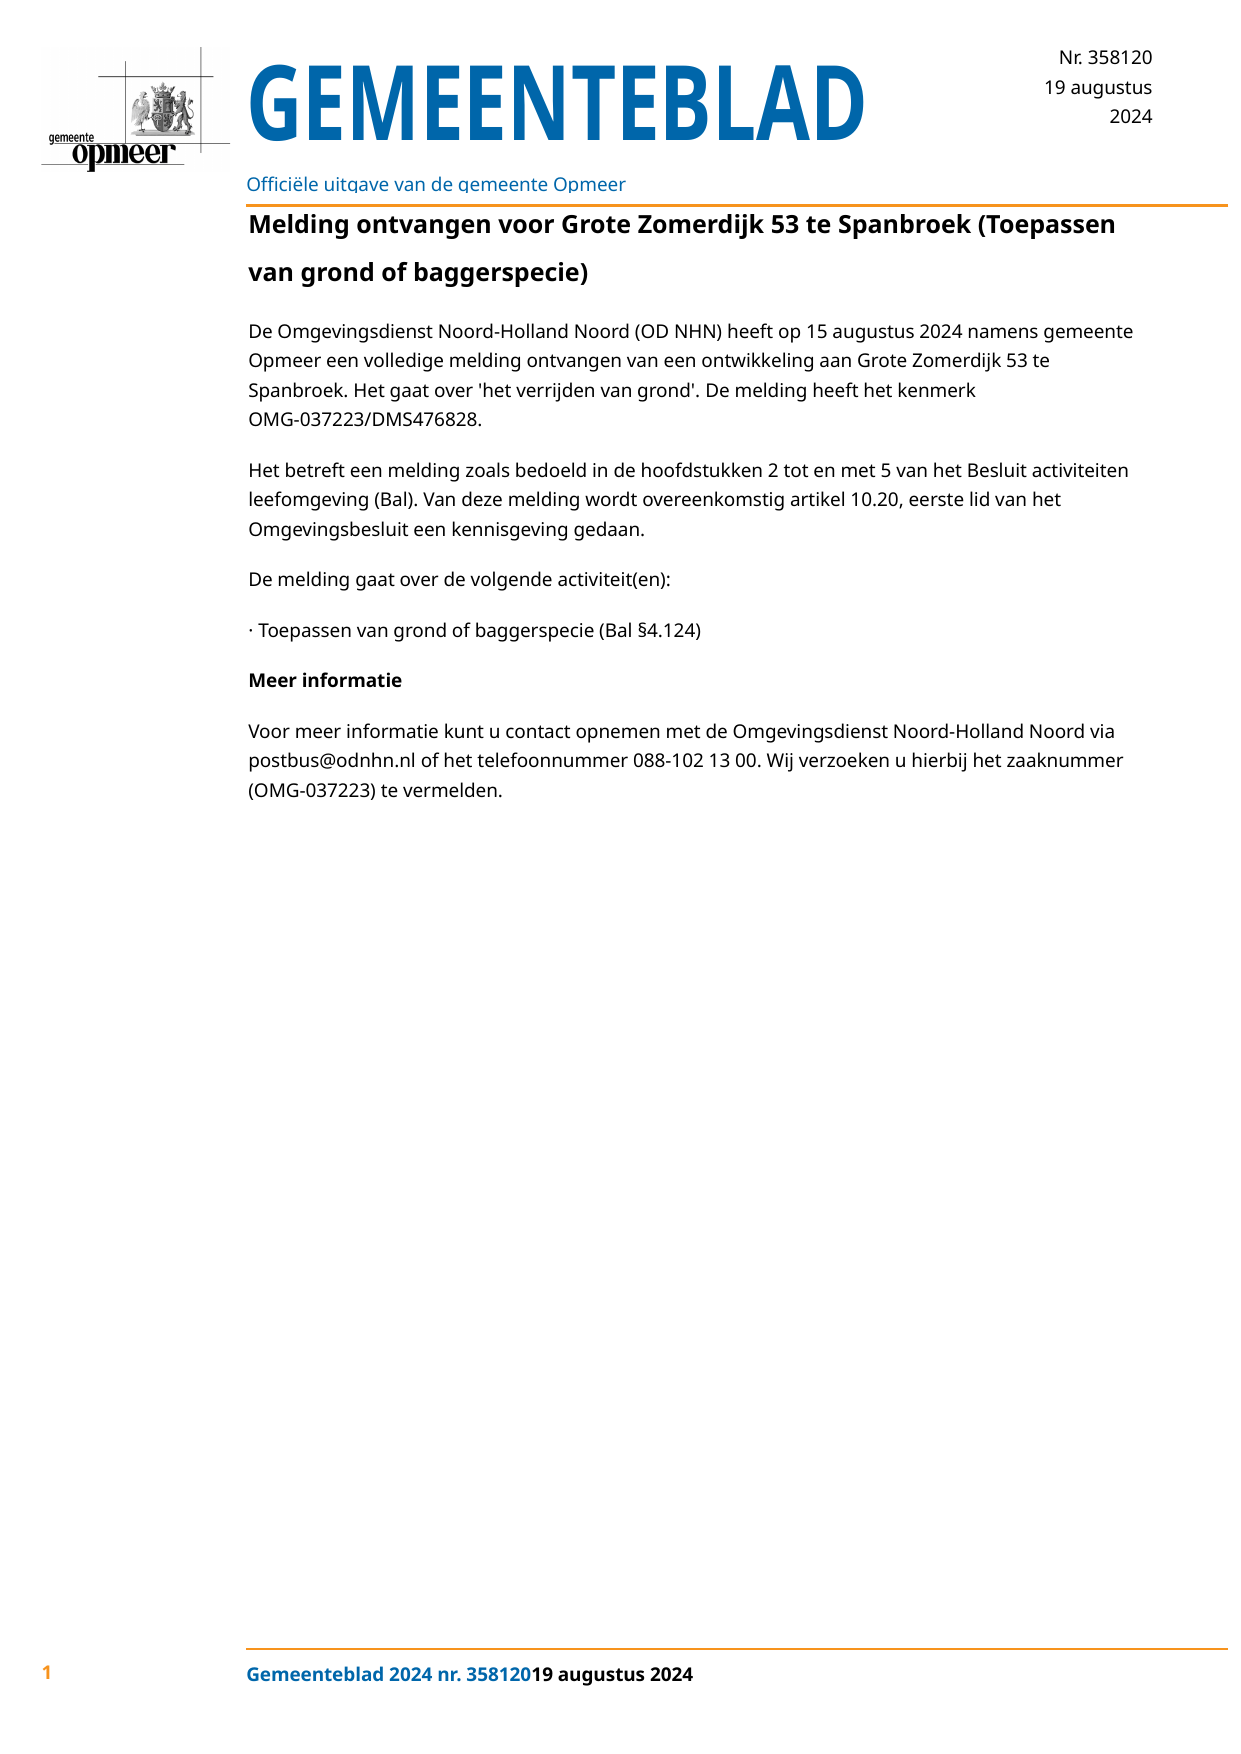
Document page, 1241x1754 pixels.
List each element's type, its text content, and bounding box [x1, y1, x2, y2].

picture [41, 47, 231, 172]
text De melding gaat over de volgende activiteit(en): [248, 567, 1152, 592]
text Melding ontvangen voor Grote Zomerdijk 53 te Spanbroek (Toepassen van grond of baggerspecie) [248, 207, 1152, 288]
text Meer informatie [248, 667, 1152, 693]
text · Toepassen van grond of baggerspecie (Bal §4.124) [248, 617, 1152, 643]
text Het betreft een melding zoals bedoeld in de hoofdstukken 2 tot en met 5 van het Besluit activiteiten leefomgeving (Bal). Van deze melding wordt overeenkomstig artikel 10.20, eerste lid van het Omgevingsbesluit een kennisgeving gedaan. [248, 457, 1152, 542]
text De Omgevingsdienst Noord-Holland Noord (OD NHN) heeft op 15 augustus 2024 namens gemeente Opmeer een volledige melding ontvangen van een ontwikkeling aan Grote Zomerdijk 53 te Spanbroek. Het gaat over 'het verrijden van grond'. De melding heeft het kenmerk OMG-037223/DMS476828. [248, 318, 1152, 432]
text Voor meer informatie kunt u contact opnemen met de Omgevingsdienst Noord-Holland Noord via postbus@odnhn.nl of het telefoonnummer 088-102 13 00. Wij verzoeken u hierbij het zaaknummer (OMG-037223) te vermelden. [248, 718, 1152, 803]
